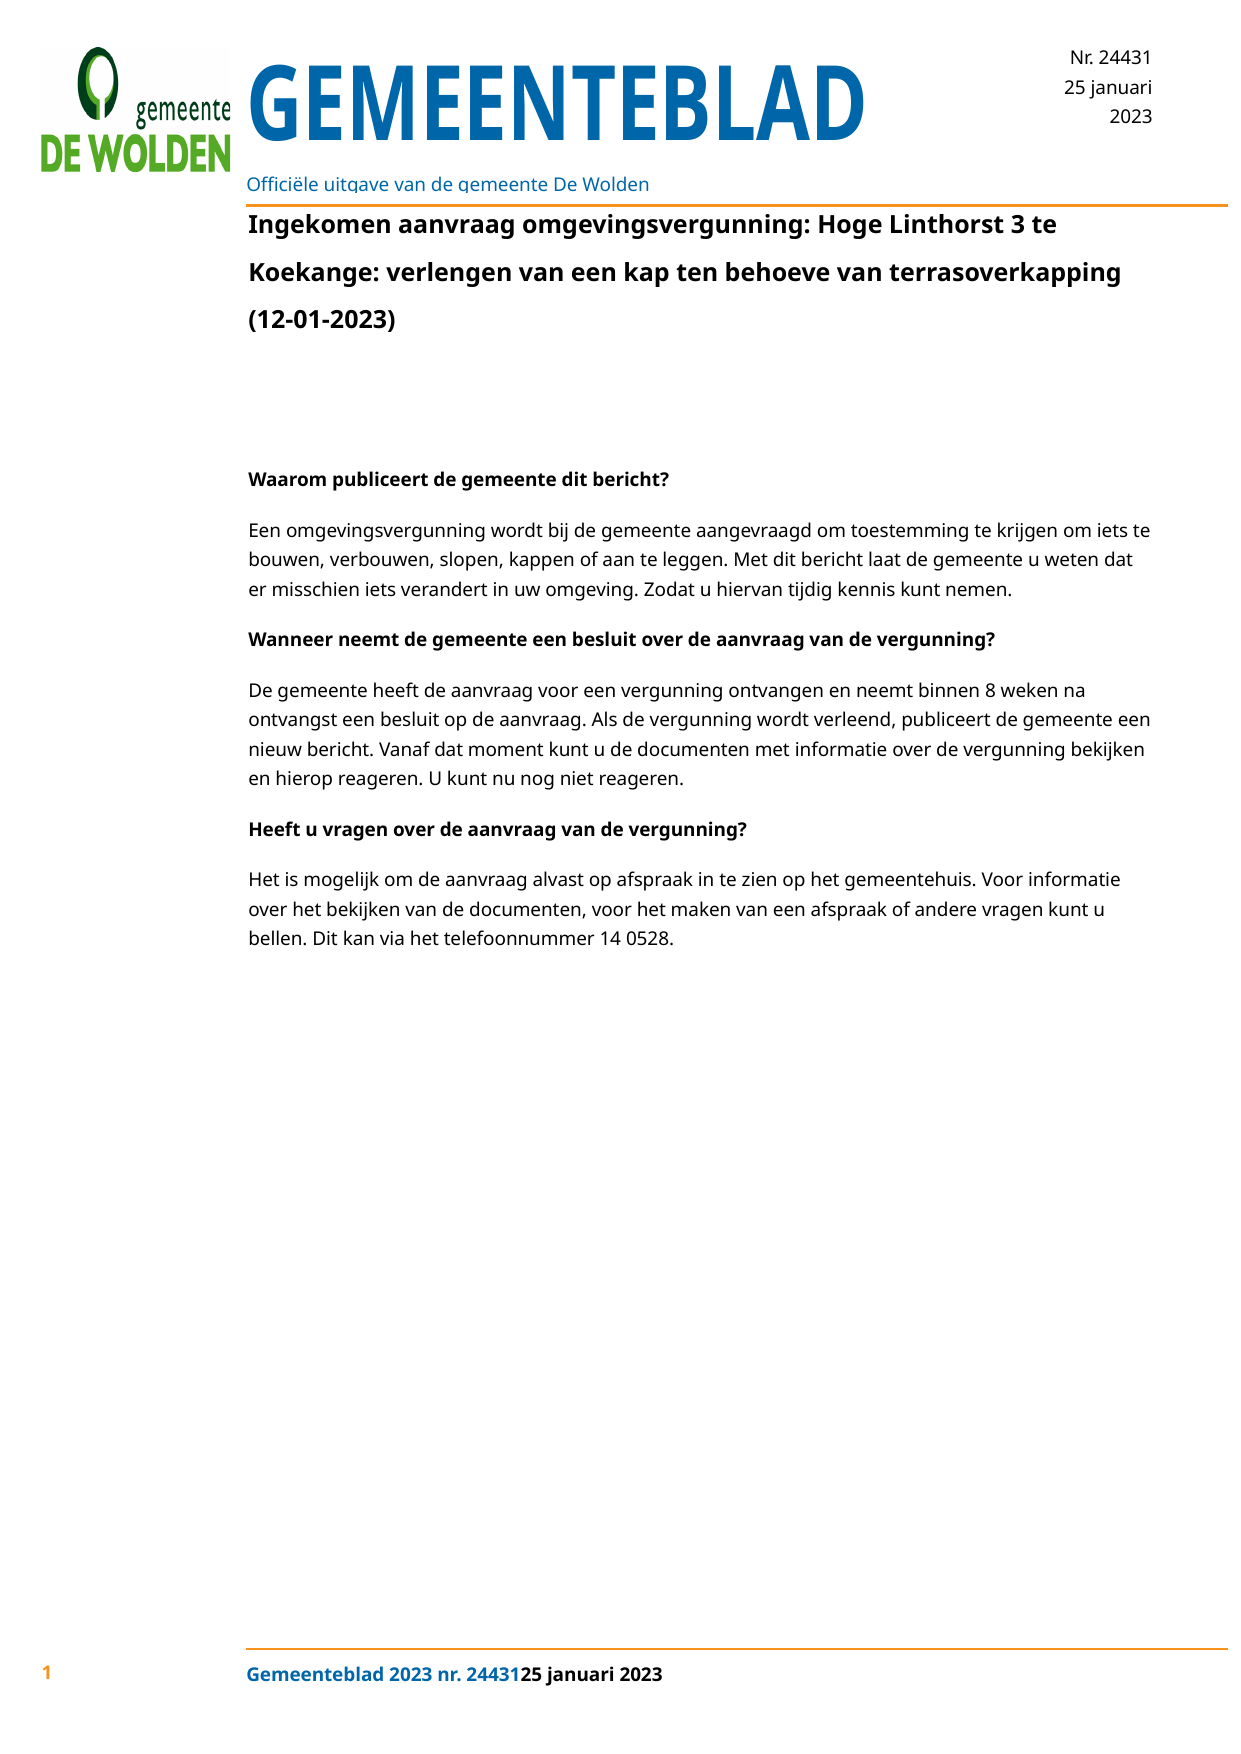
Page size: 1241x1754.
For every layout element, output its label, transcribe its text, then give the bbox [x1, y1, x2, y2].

text Waarom publiceert de gemeente dit bericht? [248, 466, 1152, 492]
text Ingekomen aanvraag omgevingsvergunning: Hoge Linthorst 3 te Koekange: verlengen van een kap ten behoeve van terrasoverkapping (12-01-2023) [248, 207, 1152, 336]
text Het is mogelijk om de aanvraag alvast op afspraak in te zien op het gemeentehuis. Voor informatie over het bekijken van de documenten, voor het maken van een afspraak of andere vragen kunt u bellen. Dit kan via het telefoonnummer 14 0528. [248, 866, 1152, 951]
text Een omgevingsvergunning wordt bij de gemeente aangevraagd om toestemming te krijgen om iets te bouwen, verbouwen, slopen, kappen of aan te leggen. Met dit bericht laat de gemeente u weten dat er misschien iets verandert in uw omgeving. Zodat u hiervan tijdig kennis kunt nemen. [248, 517, 1152, 602]
text Heeft u vragen over de aanvraag van de vergunning? [248, 816, 1152, 842]
text Wanneer neemt de gemeente een besluit over de aanvraag van de vergunning? [248, 626, 1152, 652]
text De gemeente heeft de aanvraag voor een vergunning ontvangen en neemt binnen 8 weken na ontvangst een besluit op de aanvraag. Als de vergunning wordt verleend, publiceert de gemeente een nieuw bericht. Vanaf dat moment kunt u de documenten met informatie over de vergunning bekijken en hierop reageren. U kunt nu nog niet reageren. [248, 677, 1152, 791]
picture [41, 47, 231, 172]
